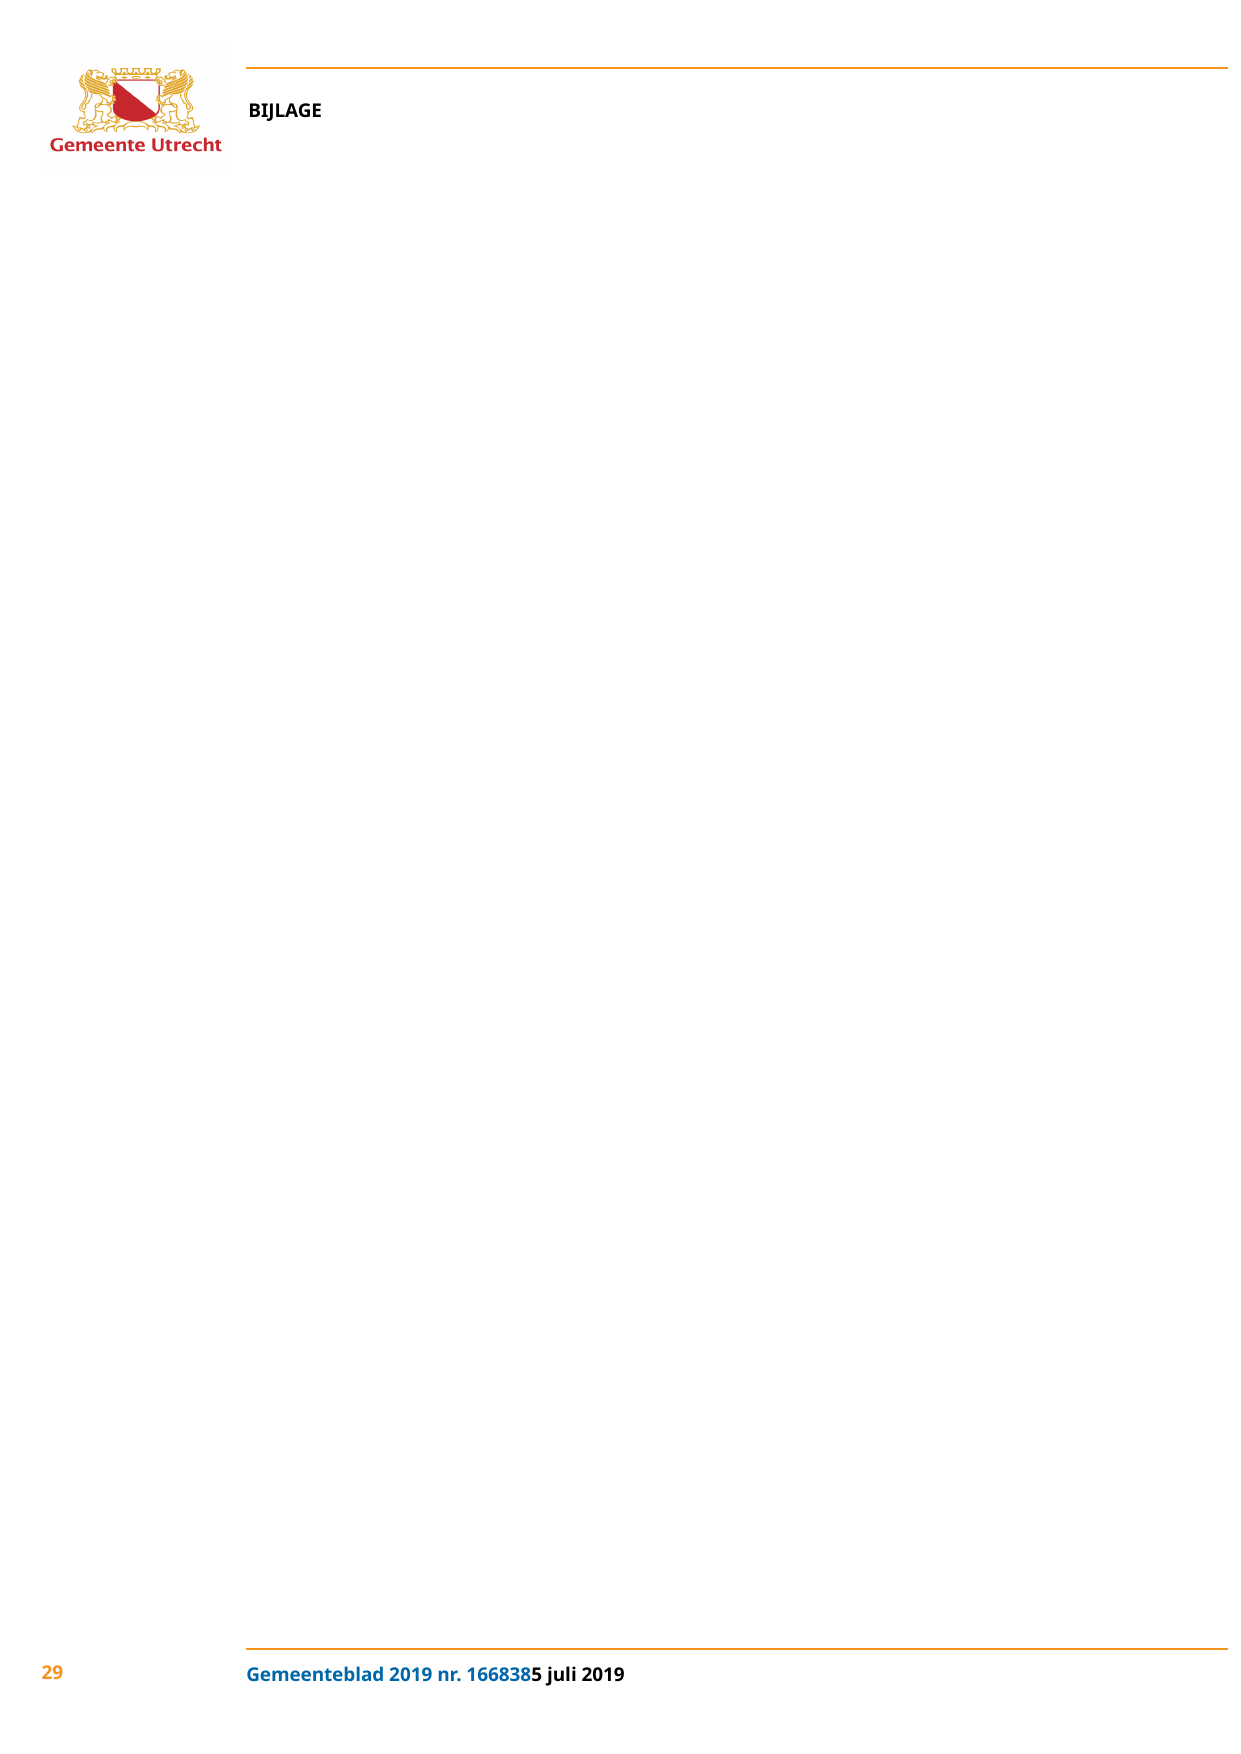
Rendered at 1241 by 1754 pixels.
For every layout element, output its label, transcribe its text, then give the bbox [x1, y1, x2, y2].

picture [41, 47, 231, 172]
text BIJLAGE [248, 95, 1152, 123]
